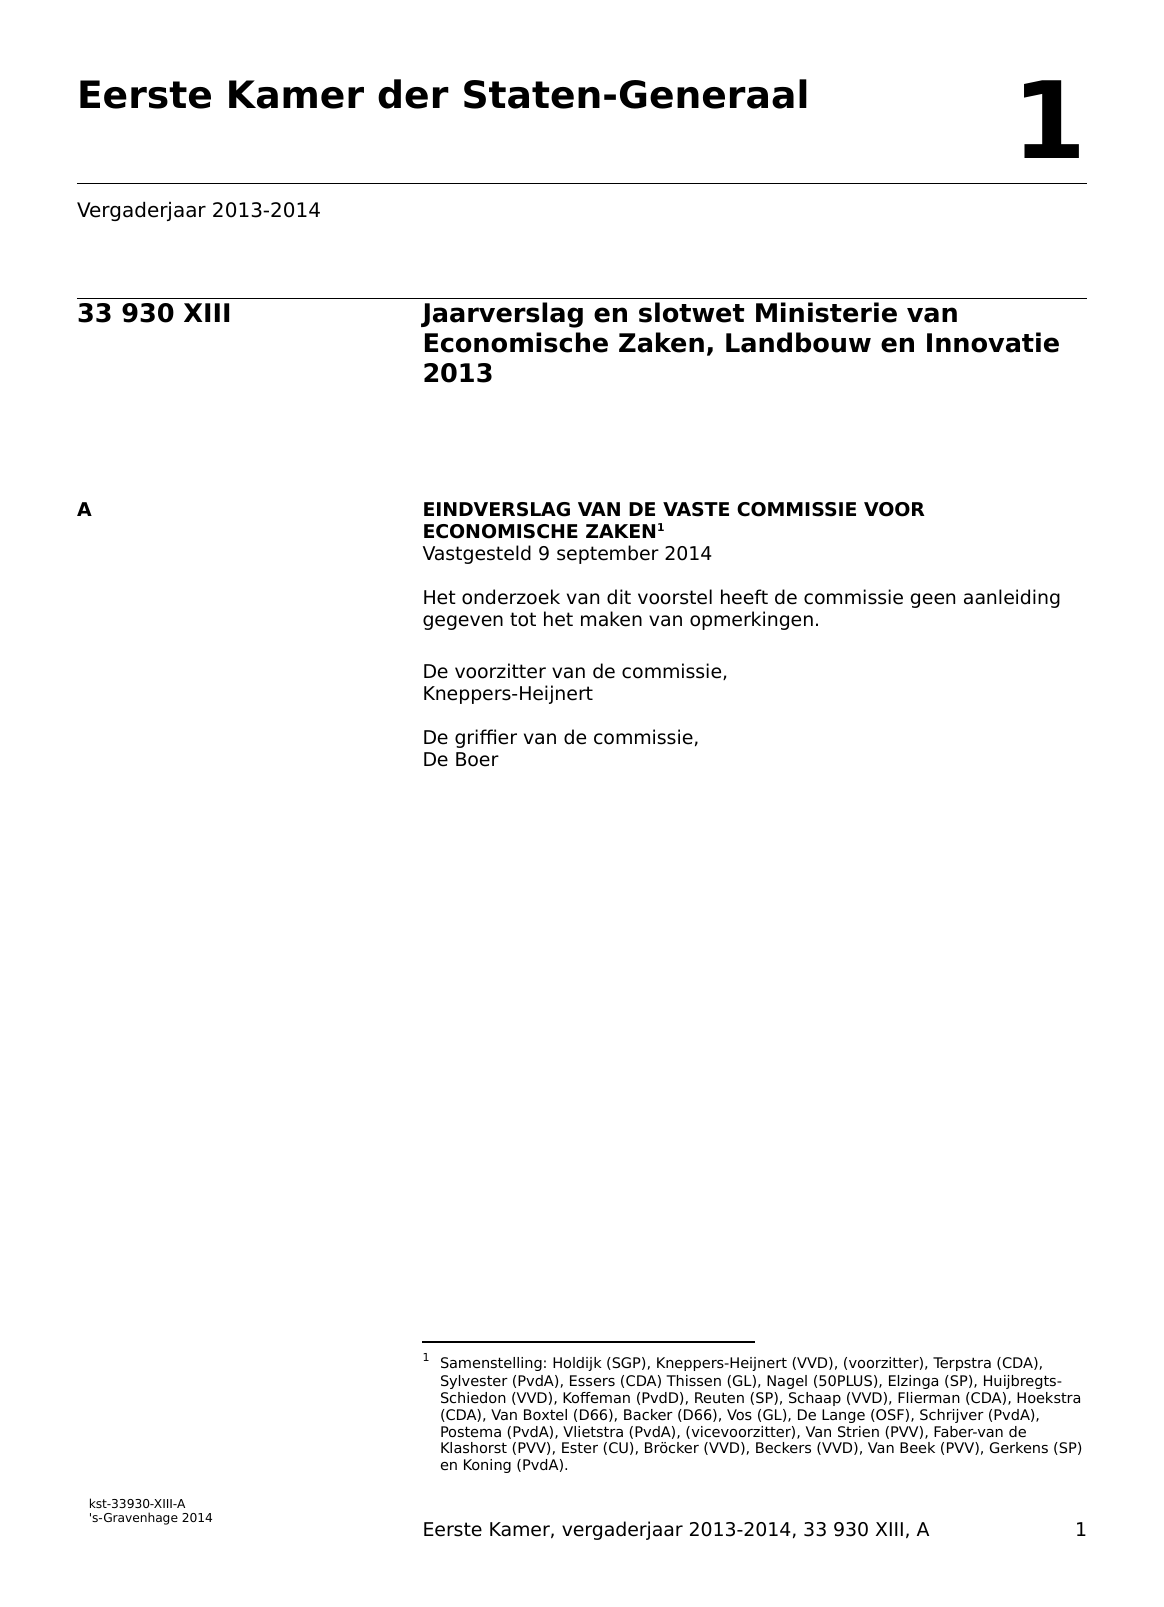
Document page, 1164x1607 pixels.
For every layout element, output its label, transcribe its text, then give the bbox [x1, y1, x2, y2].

table_header 1 [886, 59, 1087, 183]
subtitle 33 930 XIII Jaarverslag en slotwet Ministerie van Economische Zaken, Landbouw en Innovatie 2013 [77, 299, 1087, 388]
text 's-Gravenhage 2014 [88, 1511, 323, 1525]
text Vastgesteld 9 september 2014 [422, 543, 1087, 565]
text De voorzitter van de commissie, Kneppers-Heijnert [422, 661, 1087, 705]
text kst-33930-XIII-A [88, 1497, 323, 1511]
text Samenstelling: Holdijk (SGP), Kneppers-Heijnert (VVD), (voorzitter), Terpstra (CDA), Sylvester (PvdA), Essers (CDA) Thissen (GL), Nagel (50PLUS), Elzinga (SP), Huijbregts-Schiedon (VVD), Koffeman (PvdD), Reuten (SP), Schaap (VVD), Flierman (CDA), Hoekstra (CDA), Van Boxtel (D66), Backer (D66), Vos (GL), De Lange (OSF), Schrijver (PvdA), Postema (PvdA), Vlietstra (PvdA), (vicevoorzitter), Van Strien (PVV), Faber-van de Klashorst (PVV), Ester (CU), Bröcker (VVD), Beckers (VVD), Van Beek (PVV), Gerkens (SP) en Koning (PvdA). [422, 1351, 1087, 1474]
subtitle A EINDVERSLAG VAN DE VASTE COMMISSIE VOOR ECONOMISCHE ZAKEN [77, 499, 1087, 543]
table_header Eerste Kamer der Staten-Generaal [77, 59, 886, 183]
text De griffier van de commissie, De Boer [422, 727, 1087, 771]
table_cell Vergaderjaar 2013-2014 [77, 184, 1087, 298]
text Het onderzoek van dit voorstel heeft de commissie geen aanleiding gegeven tot het maken van opmerkingen. [422, 587, 1087, 631]
